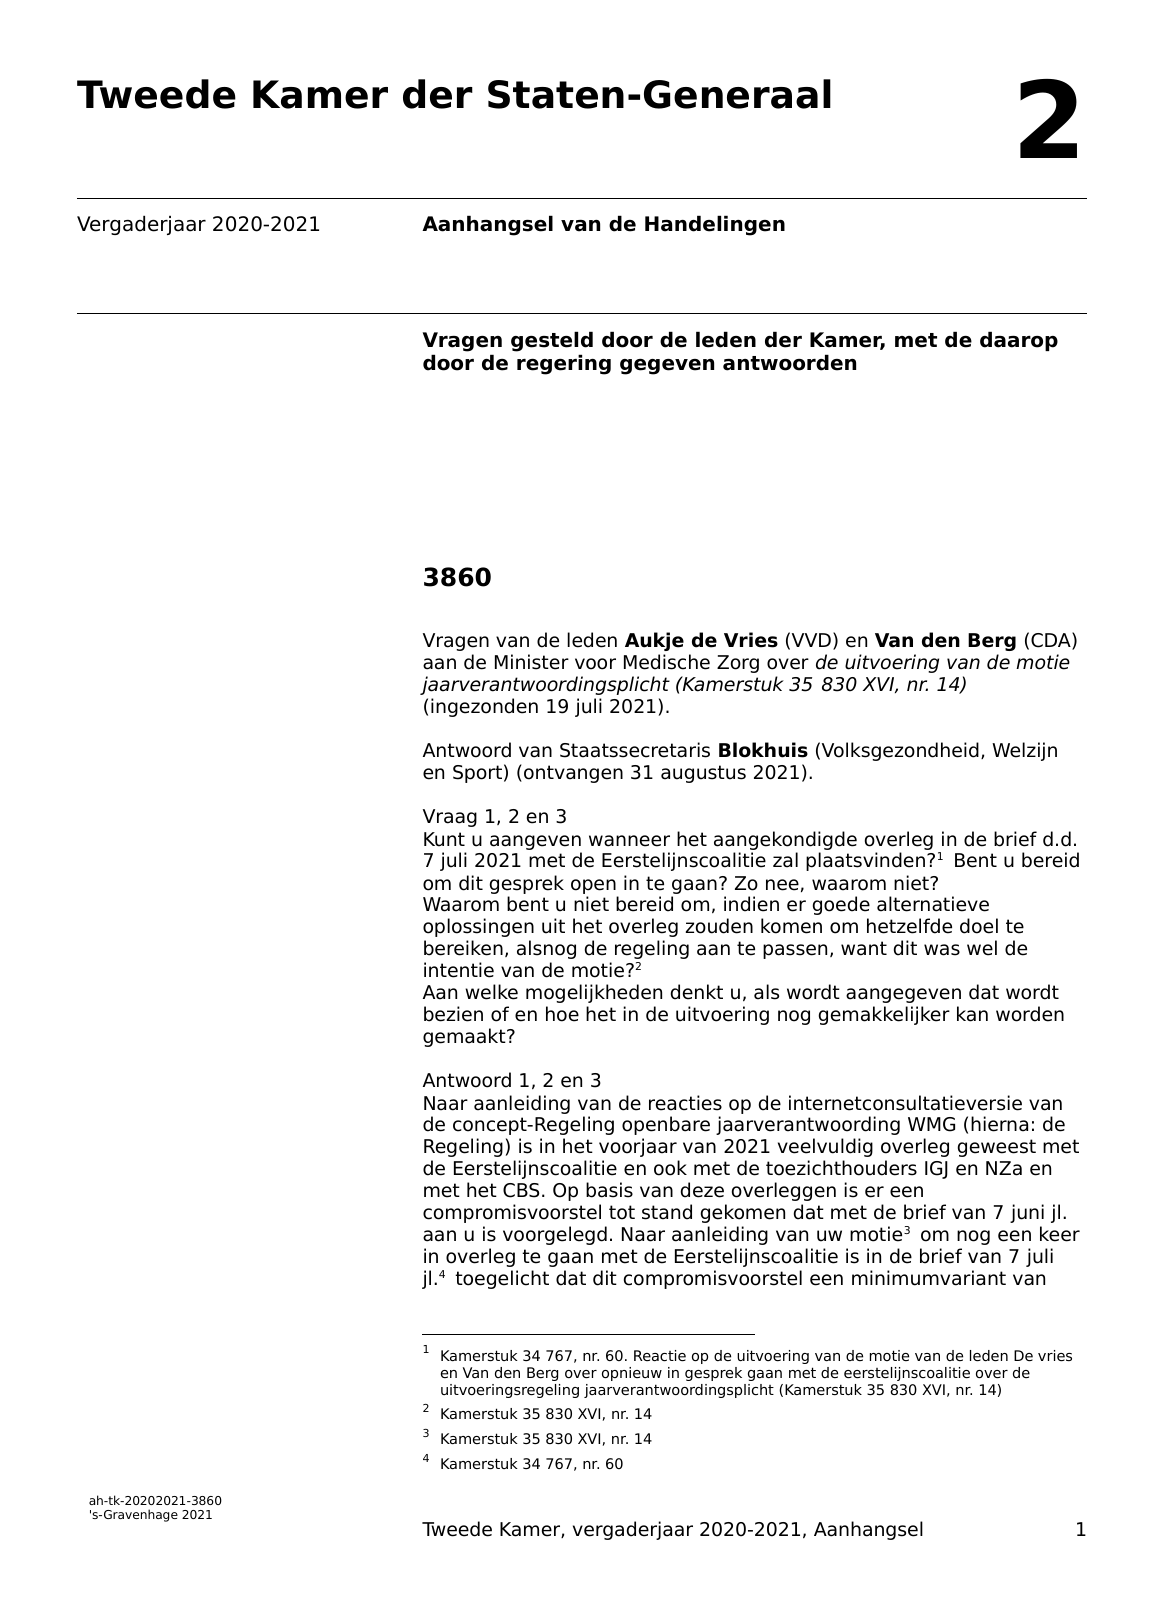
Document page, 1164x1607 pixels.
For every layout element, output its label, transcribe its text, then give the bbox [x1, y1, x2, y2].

table_cell Vragen gesteld door de leden der Kamer, met de daarop door de regering gegeven antwoorden [422, 314, 1087, 375]
table_header Tweede Kamer der Staten-Generaal [77, 59, 886, 198]
text ah-tk-20202021-3860 [88, 1494, 323, 1508]
table_header 2 [886, 59, 1087, 198]
table_cell [77, 314, 422, 375]
table_cell Aanhangsel van de Handelingen [422, 199, 1087, 313]
text Waarom bent u niet bereid om, indien er goede alternatieve oplossingen uit het overleg zouden komen om hetzelfde doel te bereiken, alsnog de regeling aan te passen, want dit was wel de intentie van de motie? [422, 894, 1087, 982]
text Kamerstuk 35 830 XVI, nr. 14 [422, 1402, 1087, 1424]
table_cell Vergaderjaar 2020-2021 [77, 199, 422, 313]
text Kamerstuk 34 767, nr. 60 [422, 1452, 1087, 1474]
text Naar aanleiding van de reacties op de internetconsultatieversie van de concept-Regeling openbare jaarverantwoording WMG (hierna: de Regeling) is in het voorjaar van 2021 veelvuldig overleg geweest met de Eerstelijnscoalitie en ook met de toezichthouders IGJ en NZa en met het CBS. Op basis van deze overleggen is er een compromisvoorstel tot stand gekomen dat met de brief van 7 juni jl. aan u is voorgelegd. Naar aanleiding van uw motie om nog een keer in overleg te gaan met de Eerstelijnscoalitie is in de brief van 7 juli jl. toegelicht dat dit compromisvoorstel een minimumvariant van [422, 1092, 1087, 1290]
text Vraag 1, 2 en 3 [422, 806, 1087, 828]
text Antwoord 1, 2 en 3 [422, 1070, 1087, 1092]
text 3860 [422, 563, 1087, 592]
text Kamerstuk 34 767, nr. 60. Reactie op de uitvoering van de motie van de leden De vries en Van den Berg over opnieuw in gesprek gaan met de eerstelijnscoalitie over de uitvoeringsregeling jaarverantwoordingsplicht (Kamerstuk 35 830 XVI, nr. 14) [422, 1343, 1087, 1399]
text Kunt u aangeven wanneer het aangekondigde overleg in de brief d.d. 7 juli 2021 met de Eerstelijnscoalitie zal plaatsvinden? Bent u bereid om dit gesprek open in te gaan? Zo nee, waarom niet? [422, 828, 1087, 894]
text 's-Gravenhage 2021 [88, 1508, 323, 1522]
text Aan welke mogelijkheden denkt u, als wordt aangegeven dat wordt bezien of en hoe het in de uitvoering nog gemakkelijker kan worden gemaakt? [422, 982, 1087, 1048]
text Kamerstuk 35 830 XVI, nr. 14 [422, 1427, 1087, 1449]
text Antwoord van Staatssecretaris Blokhuis (Volksgezondheid, Welzijn en Sport) (ontvangen 31 augustus 2021). [422, 740, 1087, 784]
text Vragen van de leden Aukje de Vries (VVD) en Van den Berg (CDA) aan de Minister voor Medische Zorg over de uitvoering van de motie jaarverantwoordingsplicht (Kamerstuk 35 830 XVI, nr. 14) (ingezonden 19 juli 2021). [422, 630, 1087, 718]
